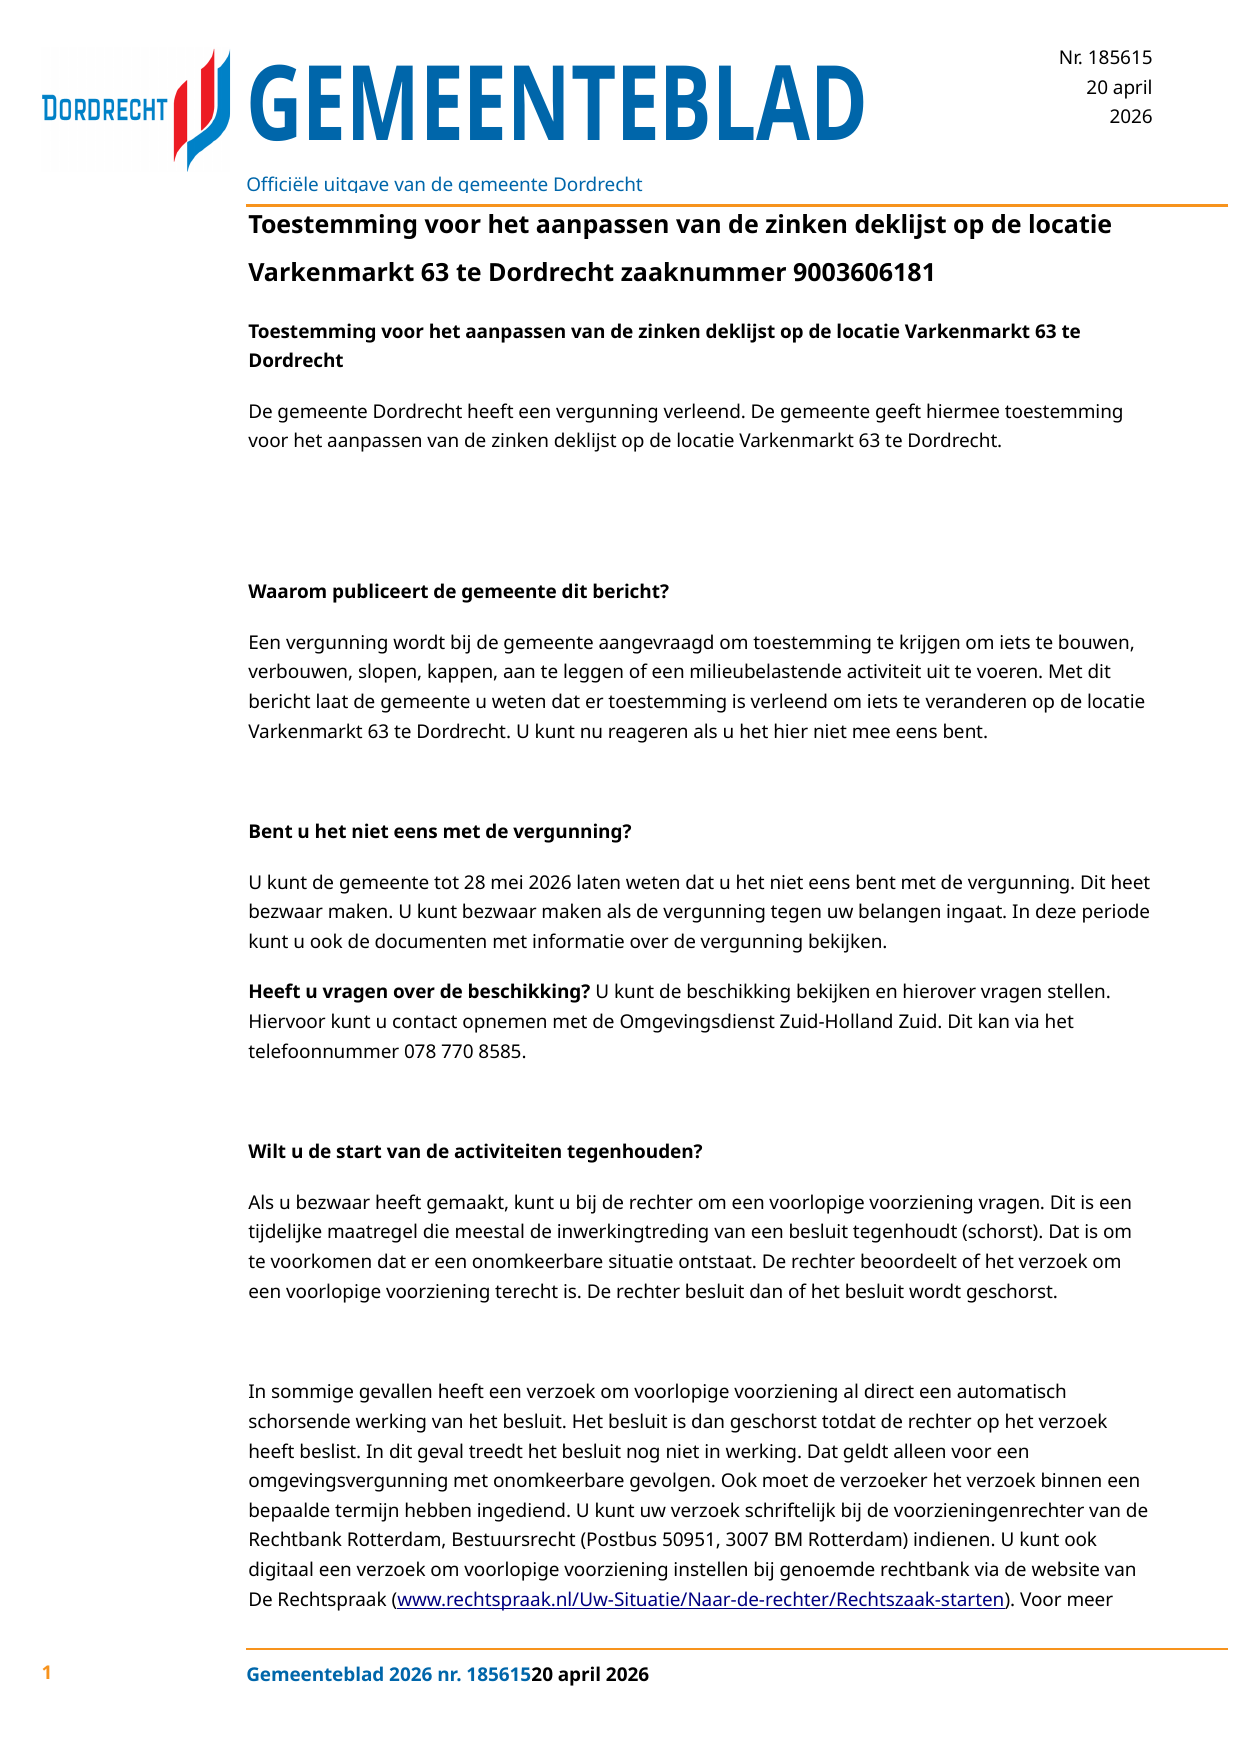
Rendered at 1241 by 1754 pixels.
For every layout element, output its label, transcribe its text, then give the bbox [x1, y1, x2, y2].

text Waarom publiceert de gemeente dit bericht? [248, 579, 1152, 604]
text Een vergunning wordt bij de gemeente aangevraagd om toestemming te krijgen om iets te bouwen, verbouwen, slopen, kappen, aan te leggen of een milieubelastende activiteit uit te voeren. Met dit bericht laat de gemeente u weten dat er toestemming is verleend om iets te veranderen op de locatie Varkenmarkt 63 te Dordrecht. U kunt nu reageren als u het hier niet mee eens bent. [248, 629, 1152, 744]
text Toestemming voor het aanpassen van de zinken deklijst op de locatie Varkenmarkt 63 te Dordrecht [248, 318, 1152, 373]
picture [41, 47, 231, 172]
text U kunt de gemeente tot 28 mei 2026 laten weten dat u het niet eens bent met de vergunning. Dit heet bezwaar maken. U kunt bezwaar maken als de vergunning tegen uw belangen ingaat. In deze periode kunt u ook de documenten met informatie over de vergunning bekijken. [248, 869, 1152, 954]
text Als u bezwaar heeft gemaakt, kunt u bij de rechter om een voorlopige voorziening vragen. Dit is een tijdelijke maatregel die meestal de inwerkingtreding van een besluit tegenhoudt (schorst). Dat is om te voorkomen dat er een onomkeerbare situatie ontstaat. De rechter beoordeelt of het verzoek om een voorlopige voorziening terecht is. De rechter besluit dan of het besluit wordt geschorst. [248, 1189, 1152, 1304]
text Heeft u vragen over de beschikking? U kunt de beschikking bekijken en hierover vragen stellen. Hiervoor kunt u contact opnemen met de Omgevingsdienst Zuid-Holland Zuid. Dit kan via het telefoonnummer 078 770 8585. [248, 979, 1152, 1064]
text Bent u het niet eens met de vergunning? [248, 819, 1152, 844]
text Wilt u de start van de activiteiten tegenhouden? [248, 1139, 1152, 1164]
text Toestemming voor het aanpassen van de zinken deklijst op de locatie Varkenmarkt 63 te Dordrecht zaaknummer 9003606181 [248, 207, 1152, 288]
text In sommige gevallen heeft een verzoek om voorlopige voorziening al direct een automatisch schorsende werking van het besluit. Het besluit is dan geschorst totdat de rechter op het verzoek heeft beslist. In dit geval treedt het besluit nog niet in werking. Dat geldt alleen voor een omgevingsvergunning met onomkeerbare gevolgen. Ook moet de verzoeker het verzoek binnen een bepaalde termijn hebben ingediend. U kunt uw verzoek schriftelijk bij de voorzieningenrechter van de Rechtbank Rotterdam, Bestuursrecht (Postbus 50951, 3007 BM Rotterdam) indienen. U kunt ook digitaal een verzoek om voorlopige voorziening instellen bij genoemde rechtbank via de website van De Rechtspraak (www.rechtspraak.nl/Uw-Situatie/Naar-de-rechter/Rechtszaak-starten). Voor meer [248, 1379, 1152, 1612]
text De gemeente Dordrecht heeft een vergunning verleend. De gemeente geeft hiermee toestemming voor het aanpassen van de zinken deklijst op de locatie Varkenmarkt 63 te Dordrecht. [248, 398, 1152, 453]
